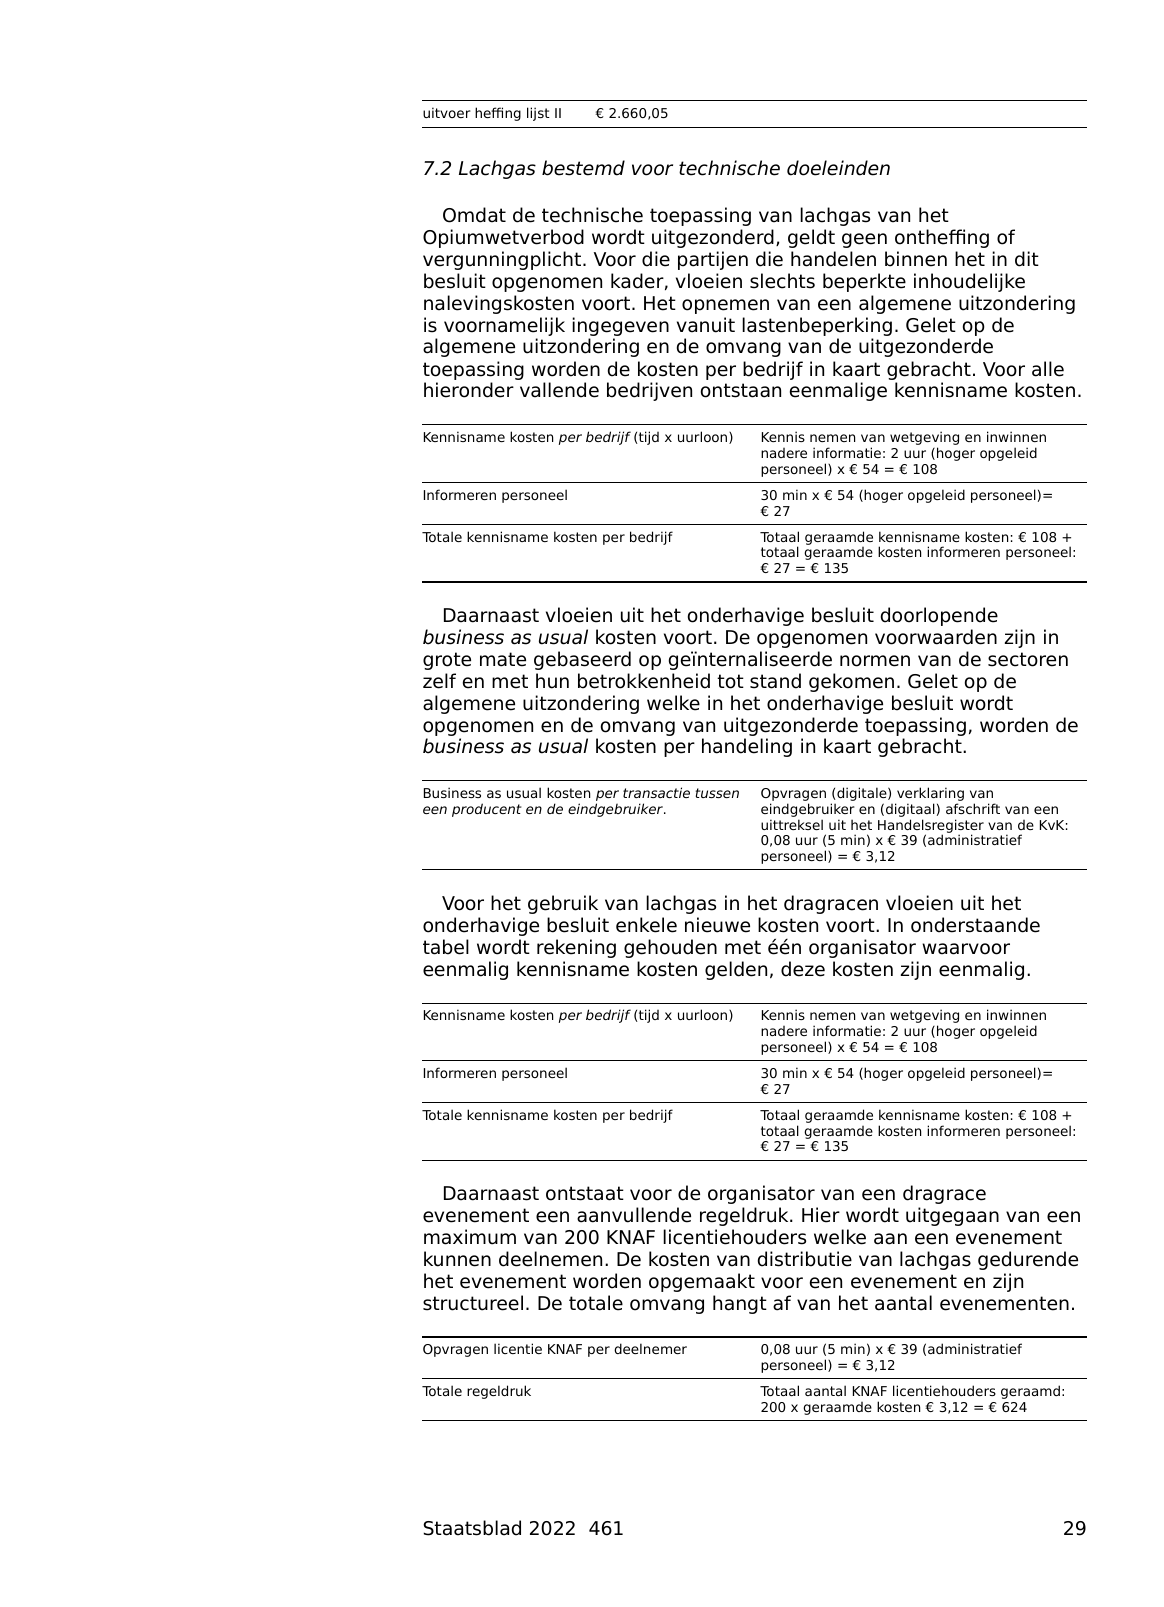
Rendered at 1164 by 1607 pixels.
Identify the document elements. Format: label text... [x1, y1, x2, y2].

text Omdat de technische toepassing van lachgas van het Opiumwetverbod wordt uitgezonderd, geldt geen ontheffing of vergunningplicht. Voor die partijen die handelen binnen het in dit besluit opgenomen kader, vloeien slechts beperkte inhoudelijke nalevingskosten voort. Het opnemen van een algemene uitzondering is voornamelijk ingegeven vanuit lastenbeperking. Gelet op de algemene uitzondering en de omvang van de uitgezonderde toepassing worden de kosten per bedrijf in kaart gebracht. Voor alle hieronder vallende bedrijven ontstaan eenmalige kennisname kosten. [422, 204, 1087, 402]
table_cell Totaal geraamde kennisname kosten: € 108 + totaal geraamde kosten informeren personeel: € 27 = € 135 [754, 1103, 1087, 1159]
table_header Opvragen licentie KNAF per deelnemer [422, 1338, 754, 1378]
table_cell Totaal aantal KNAF licentiehouders geraamd: 200 x geraamde kosten € 3,12 = € 624 [754, 1379, 1087, 1420]
table_header Kennisname kosten per bedrijf (tijd x uurloon) [422, 1004, 754, 1060]
table_cell Informeren personeel [422, 1061, 754, 1102]
table_header 0,08 uur (5 min) x € 39 (administratief personeel) = € 3,12 [754, 1338, 1087, 1378]
table_cell 30 min x € 54 (hoger opgeleid personeel)= € 27 [754, 483, 1087, 524]
table_cell € 2.660,05 [590, 101, 1087, 127]
table_cell 30 min x € 54 (hoger opgeleid personeel)= € 27 [754, 1061, 1087, 1102]
text Voor het gebruik van lachgas in het dragracen vloeien uit het onderhavige besluit enkele nieuwe kosten voort. In onderstaande tabel wordt rekening gehouden met één organisator waarvoor eenmalig kennisname kosten gelden, deze kosten zijn eenmalig. [422, 893, 1087, 981]
table_cell Totale regeldruk [422, 1379, 754, 1420]
subtitle 7.2 Lachgas bestemd voor technische doeleinden [422, 158, 1087, 179]
table_cell uitvoer heffing lijst II [422, 101, 589, 127]
table_cell Informeren personeel [422, 483, 754, 524]
table_header Opvragen (digitale) verklaring van eindgebruiker en (digitaal) afschrift van een uittreksel uit het Handelsregister van de KvK: [754, 781, 1087, 833]
table_cell 0,08 uur (5 min) x € 39 (administratief personeel) = € 3,12 [754, 833, 1087, 869]
table_cell [422, 833, 754, 869]
table_cell Totale kennisname kosten per bedrijf [422, 525, 754, 581]
table_header Kennis nemen van wetgeving en inwinnen nadere informatie: 2 uur (hoger opgeleid personeel) x € 54 = € 108 [754, 1004, 1087, 1060]
text Daarnaast ontstaat voor de organisator van een dragrace evenement een aanvullende regeldruk. Hier wordt uitgegaan van een maximum van 200 KNAF licentiehouders welke aan een evenement kunnen deelnemen. De kosten van distributie van lachgas gedurende het evenement worden opgemaakt voor een evenement en zijn structureel. De totale omvang hangt af van het aantal evenementen. [422, 1183, 1087, 1314]
table_header Kennis nemen van wetgeving en inwinnen nadere informatie: 2 uur (hoger opgeleid personeel) x € 54 = € 108 [754, 425, 1087, 482]
table_header Kennisname kosten per bedrijf (tijd x uurloon) [422, 425, 754, 482]
table_cell Totale kennisname kosten per bedrijf [422, 1103, 754, 1159]
table_cell Totaal geraamde kennisname kosten: € 108 + totaal geraamde kosten informeren personeel: € 27 = € 135 [754, 525, 1087, 581]
table_header Business as usual kosten per transactie tussen een producent en de eindgebruiker. [422, 781, 754, 833]
text Daarnaast vloeien uit het onderhavige besluit doorlopende business as usual kosten voort. De opgenomen voorwaarden zijn in grote mate gebaseerd op geïnternaliseerde normen van de sectoren zelf en met hun betrokkenheid tot stand gekomen. Gelet op de algemene uitzondering welke in het onderhavige besluit wordt opgenomen en de omvang van uitgezonderde toepassing, worden de business as usual kosten per handeling in kaart gebracht. [422, 604, 1087, 758]
